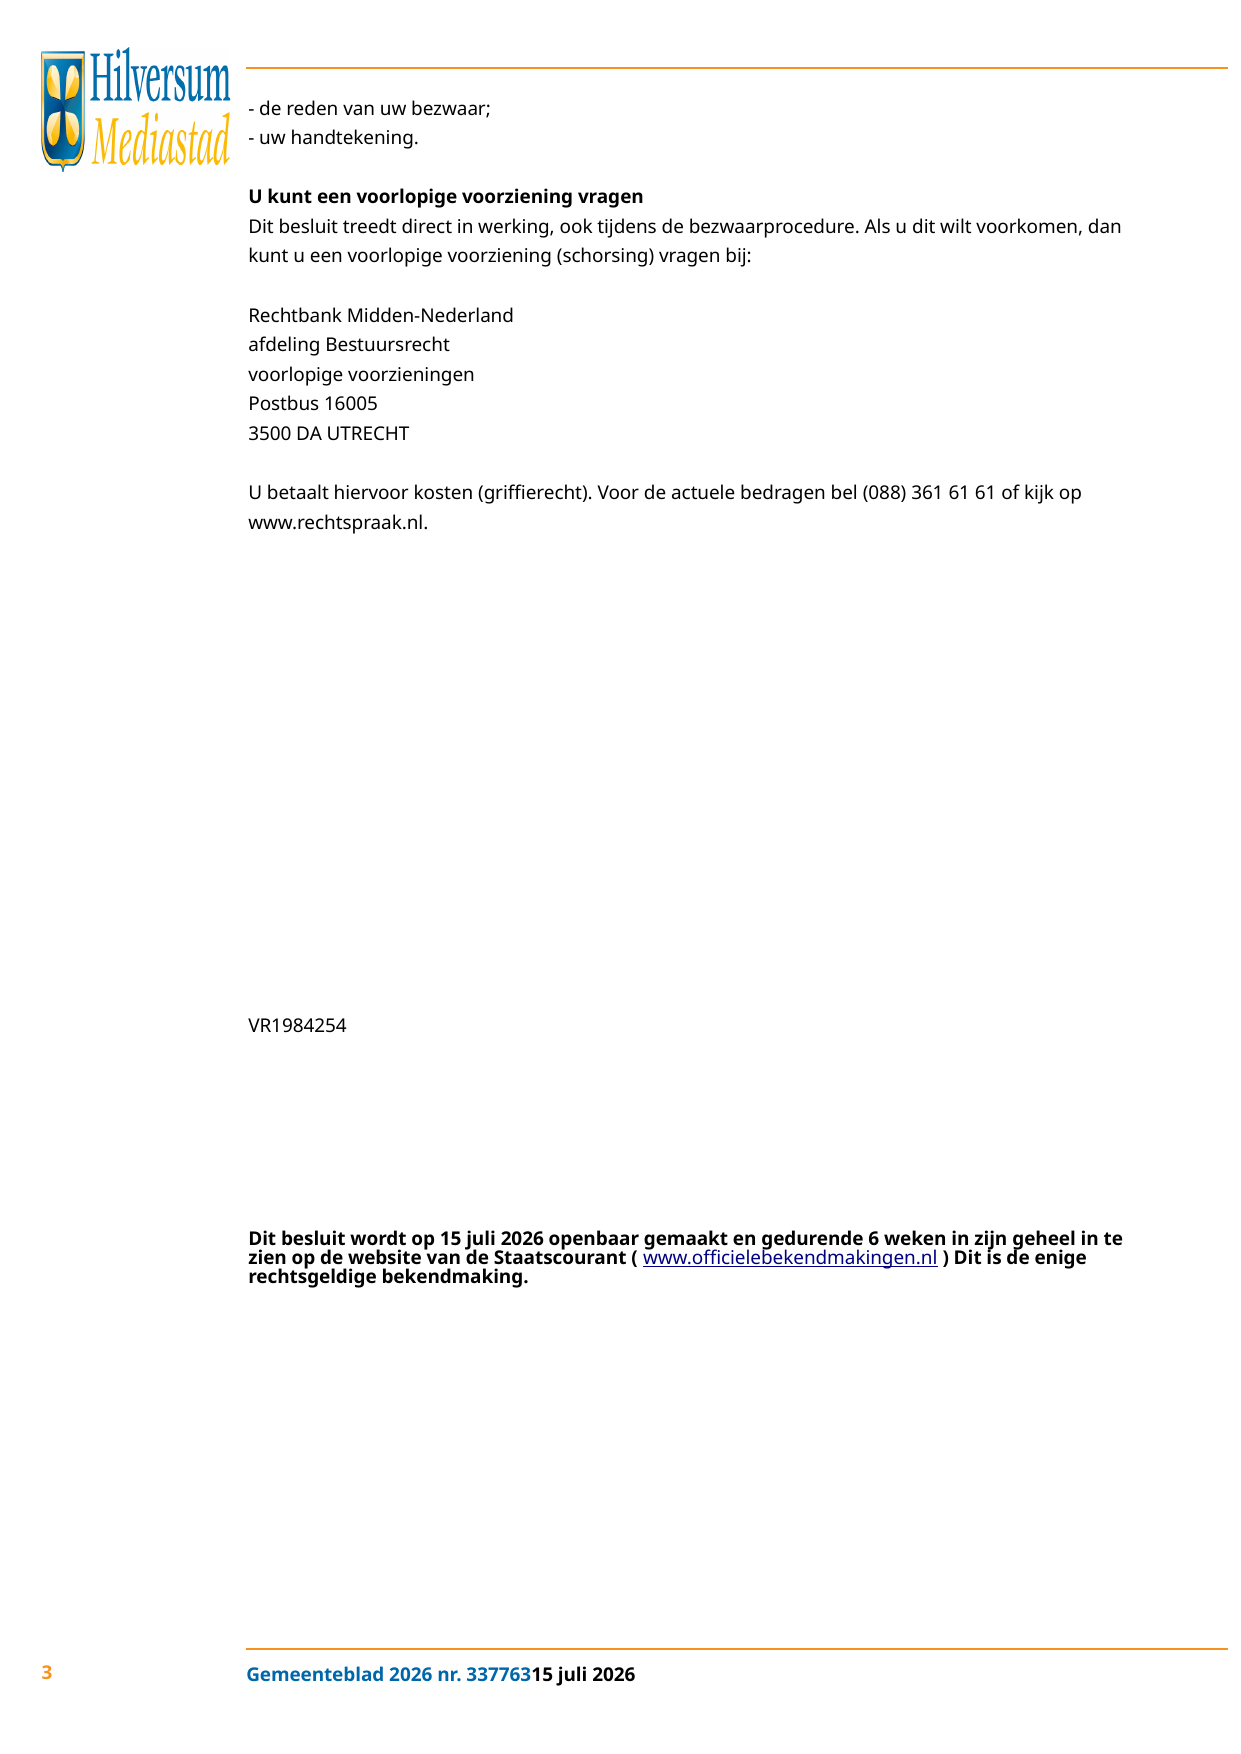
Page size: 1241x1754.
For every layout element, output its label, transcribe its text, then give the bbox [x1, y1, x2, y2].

text Rechtbank Midden-Nederland [248, 302, 1152, 328]
text Dit besluit treedt direct in werking, ook tijdens de bezwaarprocedure. Als u dit wilt voorkomen, dan kunt u een voorlopige voorziening (schorsing) vragen bij: [248, 213, 1152, 268]
picture [41, 47, 231, 172]
text VR1984254 [248, 1012, 1152, 1038]
text Dit besluit wordt op 15 juli 2026 openbaar gemaakt en gedurende 6 weken in zijn geheel in te zien op de website van de Staatscourant ( www.officielebekendmakingen.nl ) Dit is de enige rechtsgeldige bekendmaking. [248, 1229, 1152, 1287]
text U betaalt hiervoor kosten (griffierecht). Voor de actuele bedragen bel (088) 361 61 61 of kijk op www.rechtspraak.nl. [248, 479, 1152, 535]
text Postbus 16005 [248, 391, 1152, 416]
text U kunt een voorlopige voorziening vragen [248, 183, 1152, 209]
text 3500 DA UTRECHT [248, 420, 1152, 446]
text voorlopige voorzieningen [248, 361, 1152, 387]
text - uw handtekening. [248, 124, 1152, 150]
text - de reden van uw bezwaar; [248, 95, 1152, 121]
text afdeling Bestuursrecht [248, 331, 1152, 357]
